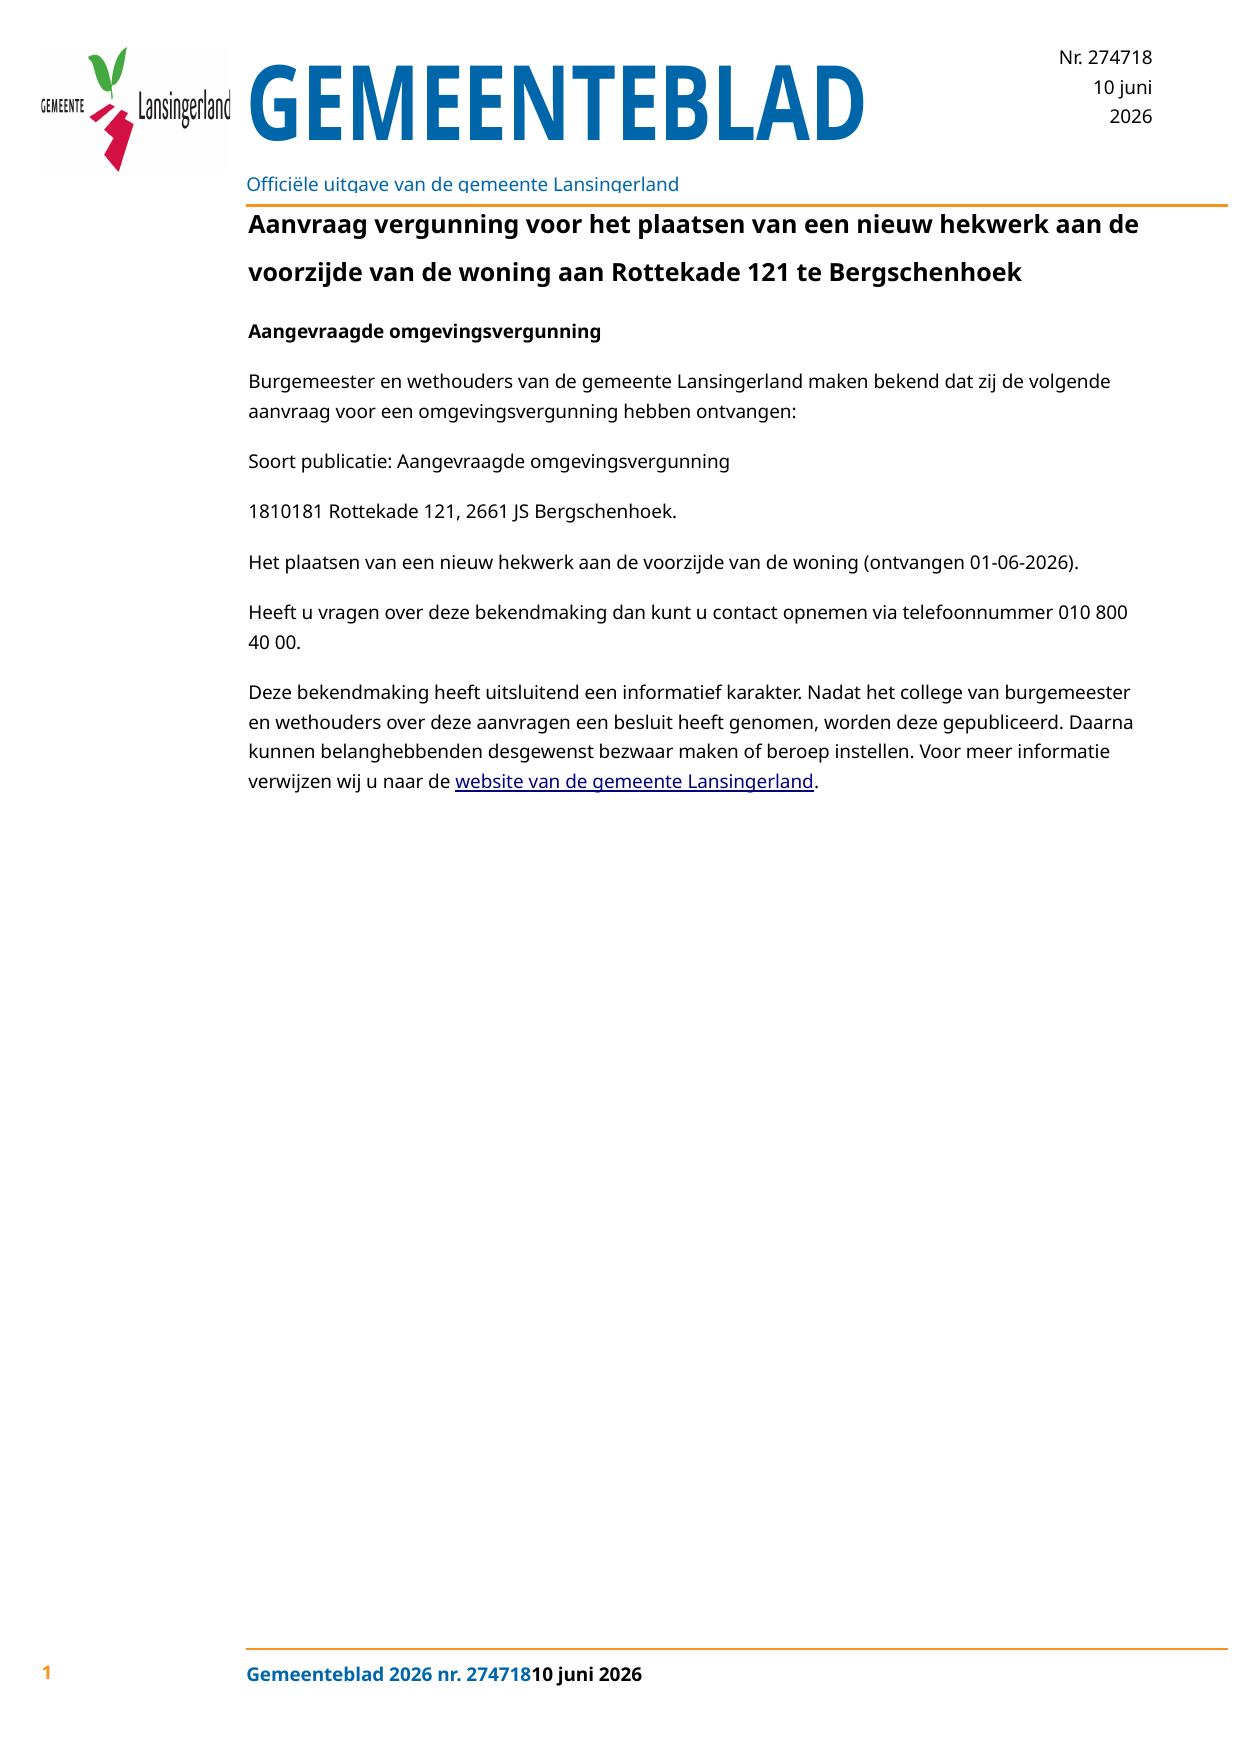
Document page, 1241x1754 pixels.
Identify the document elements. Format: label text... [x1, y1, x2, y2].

text Aangevraagde omgevingsvergunning [248, 318, 1152, 344]
text Aanvraag vergunning voor het plaatsen van een nieuw hekwerk aan de voorzijde van de woning aan Rottekade 121 te Bergschenhoek [248, 207, 1152, 288]
picture [41, 47, 231, 172]
text Het plaatsen van een nieuw hekwerk aan de voorzijde van de woning (ontvangen 01-06-2026). [248, 549, 1152, 575]
text Burgemeester en wethouders van de gemeente Lansingerland maken bekend dat zij de volgende aanvraag voor een omgevingsvergunning hebben ontvangen: [248, 368, 1152, 424]
text Heeft u vragen over deze bekendmaking dan kunt u contact opnemen via telefoonnummer 010 800 40 00. [248, 599, 1152, 655]
text 1810181 Rottekade 121, 2661 JS Bergschenhoek. [248, 499, 1152, 524]
text Deze bekendmaking heeft uitsluitend een informatief karakter. Nadat het college van burgemeester en wethouders over deze aanvragen een besluit heeft genomen, worden deze gepubliceerd. Daarna kunnen belanghebbenden desgewenst bezwaar maken of beroep instellen. Voor meer informatie verwijzen wij u naar de website van de gemeente Lansingerland. [248, 679, 1152, 794]
text Soort publicatie: Aangevraagde omgevingsvergunning [248, 448, 1152, 474]
